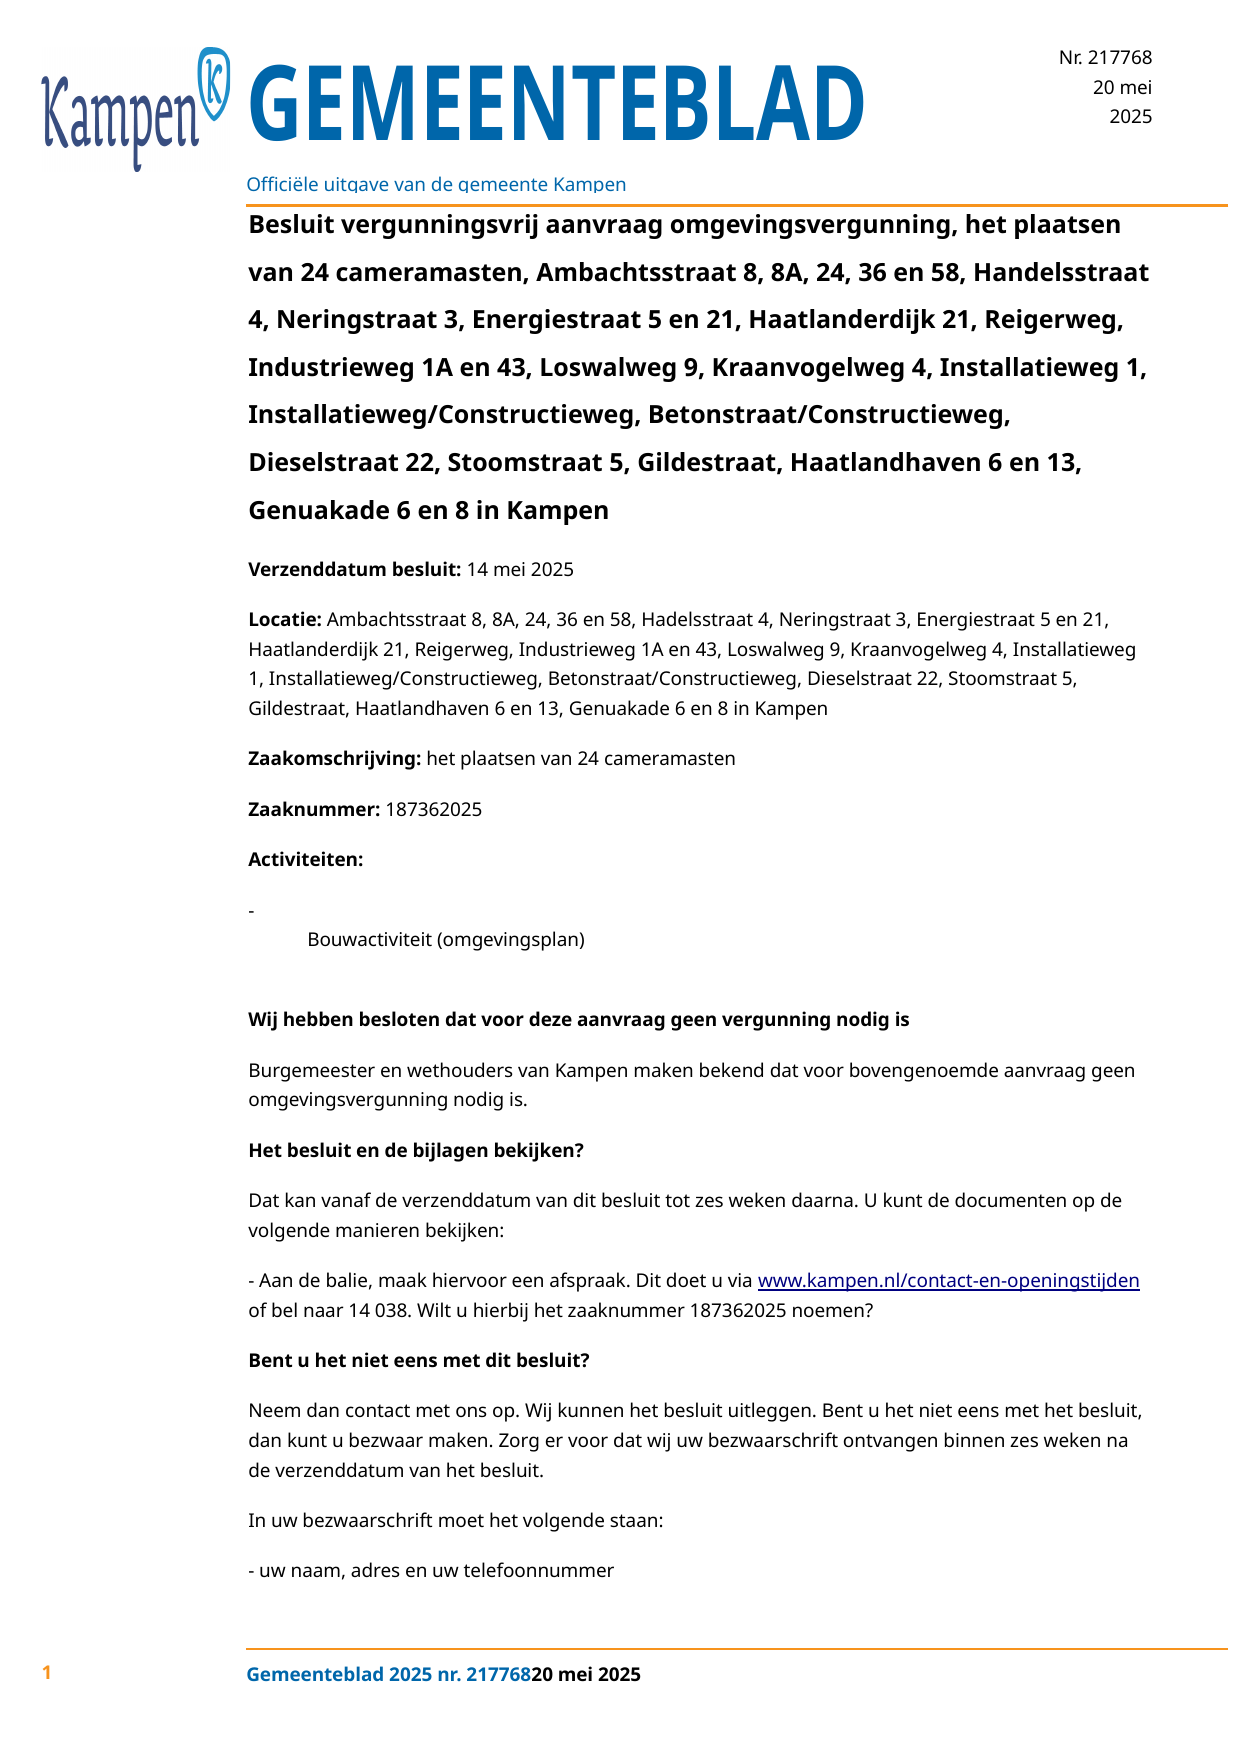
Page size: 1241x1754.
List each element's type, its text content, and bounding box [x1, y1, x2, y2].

text Locatie: Ambachtsstraat 8, 8A, 24, 36 en 58, Hadelsstraat 4, Neringstraat 3, Energiestraat 5 en 21, Haatlanderdijk 21, Reigerweg, Industrieweg 1A en 43, Loswalweg 9, Kraanvogelweg 4, Installatieweg 1, Installatieweg/Constructieweg, Betonstraat/Constructieweg, Dieselstraat 22, Stoomstraat 5, Gildestraat, Haatlandhaven 6 en 13, Genuakade 6 en 8 in Kampen [248, 606, 1152, 721]
text Dat kan vanaf de verzenddatum van dit besluit tot zes weken daarna. U kunt de documenten op de volgende manieren bekijken: [248, 1187, 1152, 1242]
text Zaakomschrijving: het plaatsen van 24 cameramasten [248, 746, 1152, 771]
text - uw naam, adres en uw telefoonnummer [248, 1558, 1152, 1583]
text Wij hebben besloten dat voor deze aanvraag geen vergunning nodig is [248, 1006, 1152, 1032]
text Neem dan contact met ons op. Wij kunnen het besluit uitleggen. Bent u het niet eens met het besluit, dan kunt u bezwaar maken. Zorg er voor dat wij uw bezwaarschrift ontvangen binnen zes weken na de verzenddatum van het besluit. [248, 1398, 1152, 1482]
text Zaaknummer: 187362025 [248, 796, 1152, 822]
picture [41, 47, 231, 172]
text Burgemeester en wethouders van Kampen maken bekend dat voor bovengenoemde aanvraag geen omgevingsvergunning nodig is. [248, 1057, 1152, 1112]
text Het besluit en de bijlagen bekijken? [248, 1137, 1152, 1162]
text Besluit vergunningsvrij aanvraag omgevingsvergunning, het plaatsen van 24 cameramasten, Ambachtsstraat 8, 8A, 24, 36 en 58, Handelsstraat 4, Neringstraat 3, Energiestraat 5 en 21, Haatlanderdijk 21, Reigerweg, Industrieweg 1A en 43, Loswalweg 9, Kraanvogelweg 4, Installatieweg 1, Installatieweg/Constructieweg, Betonstraat/Constructieweg, Dieselstraat 22, Stoomstraat 5, Gildestraat, Haatlandhaven 6 en 13, Genuakade 6 en 8 in Kampen [248, 207, 1152, 526]
text - Aan de balie, maak hiervoor een afspraak. Dit doet u via www.kampen.nl/contact-en-openingstijden of bel naar 14 038. Wilt u hierbij het zaaknummer 187362025 noemen? [248, 1267, 1152, 1322]
list Bouwactiviteit (omgevingsplan) [248, 926, 1152, 952]
text In uw bezwaarschrift moet het volgende staan: [248, 1507, 1152, 1533]
text Bent u het niet eens met dit besluit? [248, 1347, 1152, 1373]
text Verzenddatum besluit: 14 mei 2025 [248, 556, 1152, 582]
text Activiteiten: [248, 846, 1152, 872]
